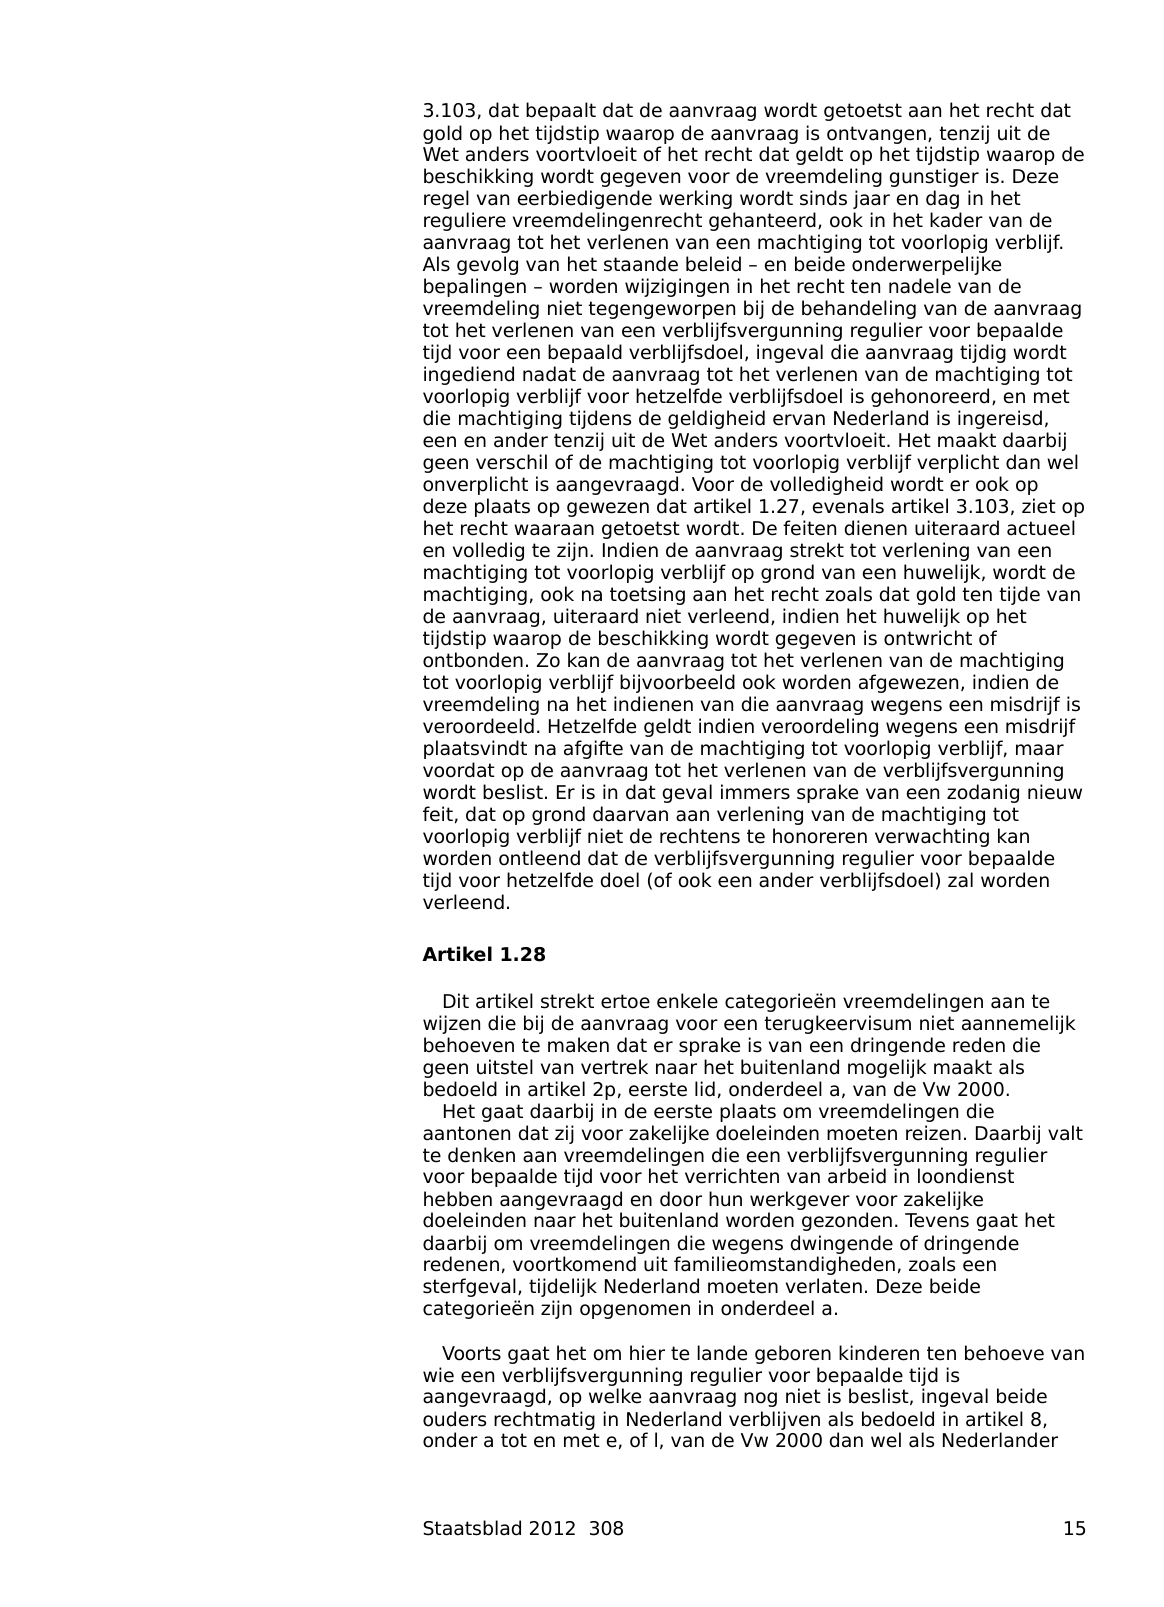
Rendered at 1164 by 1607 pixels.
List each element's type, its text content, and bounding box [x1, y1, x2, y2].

text Voorts gaat het om hier te lande geboren kinderen ten behoeve van wie een verblijfsvergunning regulier voor bepaalde tijd is aangevraagd, op welke aanvraag nog niet is beslist, ingeval beide ouders rechtmatig in Nederland verblijven als bedoeld in artikel 8, onder a tot en met e, of l, van de Vw 2000 dan wel als Nederlander [422, 1342, 1087, 1452]
text Het gaat daarbij in de eerste plaats om vreemdelingen die aantonen dat zij voor zakelijke doeleinden moeten reizen. Daarbij valt te denken aan vreemdelingen die een verblijfsvergunning regulier voor bepaalde tijd voor het verrichten van arbeid in loondienst hebben aangevraagd en door hun werkgever voor zakelijke doeleinden naar het buitenland worden gezonden. Tevens gaat het daarbij om vreemdelingen die wegens dwingende of dringende redenen, voortkomend uit familieomstandigheden, zoals een sterfgeval, tijdelijk Nederland moeten verlaten. Deze beide categorieën zijn opgenomen in onderdeel a. [422, 1101, 1087, 1320]
subtitle Artikel 1.28 [422, 944, 1087, 966]
text 3.103, dat bepaalt dat de aanvraag wordt getoetst aan het recht dat gold op het tijdstip waarop de aanvraag is ontvangen, tenzij uit de Wet anders voortvloeit of het recht dat geldt op het tijdstip waarop de beschikking wordt gegeven voor de vreemdeling gunstiger is. Deze regel van eerbiedigende werking wordt sinds jaar en dag in het reguliere vreemdelingenrecht gehanteerd, ook in het kader van de aanvraag tot het verlenen van een machtiging tot voorlopig verblijf. Als gevolg van het staande beleid – en beide onderwerpelijke bepalingen – worden wijzigingen in het recht ten nadele van de vreemdeling niet tegengeworpen bij de behandeling van de aanvraag tot het verlenen van een verblijfsvergunning regulier voor bepaalde tijd voor een bepaald verblijfsdoel, ingeval die aanvraag tijdig wordt ingediend nadat de aanvraag tot het verlenen van de machtiging tot voorlopig verblijf voor hetzelfde verblijfsdoel is gehonoreerd, en met die machtiging tijdens de geldigheid ervan Nederland is ingereisd, een en ander tenzij uit de Wet anders voortvloeit. Het maakt daarbij geen verschil of de machtiging tot voorlopig verblijf verplicht dan wel onverplicht is aangevraagd. Voor de volledigheid wordt er ook op deze plaats op gewezen dat artikel 1.27, evenals artikel 3.103, ziet op het recht waaraan getoetst wordt. De feiten dienen uiteraard actueel en volledig te zijn. Indien de aanvraag strekt tot verlening van een machtiging tot voorlopig verblijf op grond van een huwelijk, wordt de machtiging, ook na toetsing aan het recht zoals dat gold ten tijde van de aanvraag, uiteraard niet verleend, indien het huwelijk op het tijdstip waarop de beschikking wordt gegeven is ontwricht of ontbonden. Zo kan de aanvraag tot het verlenen van de machtiging tot voorlopig verblijf bijvoorbeeld ook worden afgewezen, indien de vreemdeling na het indienen van die aanvraag wegens een misdrijf is veroordeeld. Hetzelfde geldt indien veroordeling wegens een misdrijf plaatsvindt na afgifte van de machtiging tot voorlopig verblijf, maar voordat op de aanvraag tot het verlenen van de verblijfsvergunning wordt beslist. Er is in dat geval immers sprake van een zodanig nieuw feit, dat op grond daarvan aan verlening van de machtiging tot voorlopig verblijf niet de rechtens te honoreren verwachting kan worden ontleend dat de verblijfsvergunning regulier voor bepaalde tijd voor hetzelfde doel (of ook een ander verblijfsdoel) zal worden verleend. [422, 100, 1087, 914]
text Dit artikel strekt ertoe enkele categorieën vreemdelingen aan te wijzen die bij de aanvraag voor een terugkeervisum niet aannemelijk behoeven te maken dat er sprake is van een dringende reden die geen uitstel van vertrek naar het buitenland mogelijk maakt als bedoeld in artikel 2p, eerste lid, onderdeel a, van de Vw 2000. [422, 991, 1087, 1101]
